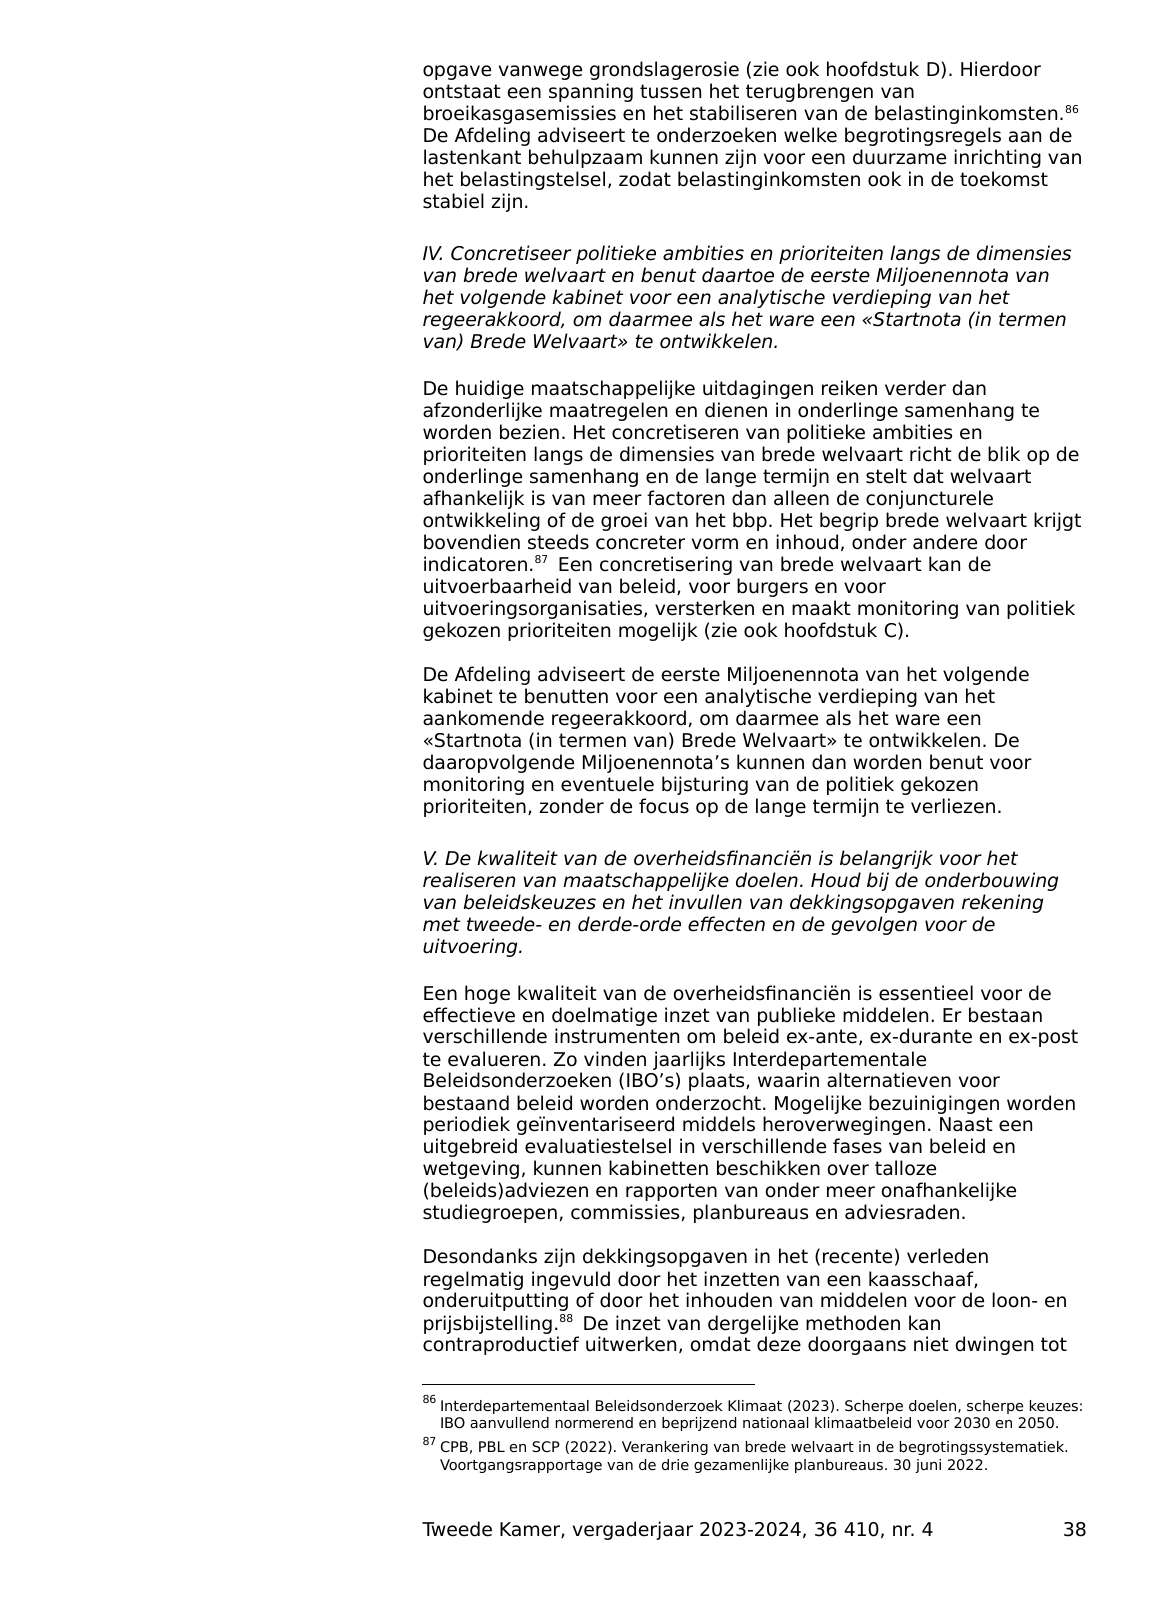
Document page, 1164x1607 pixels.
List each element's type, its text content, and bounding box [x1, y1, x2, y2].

text De huidige maatschappelijke uitdagingen reiken verder dan afzonderlijke maatregelen en dienen in onderlinge samenhang te worden bezien. Het concretiseren van politieke ambities en prioriteiten langs de dimensies van brede welvaart richt de blik op de onderlinge samenhang en de lange termijn en stelt dat welvaart afhankelijk is van meer factoren dan alleen de conjuncturele ontwikkeling of de groei van het bbp. Het begrip brede welvaart krijgt bovendien steeds concreter vorm en inhoud, onder andere door indicatoren. Een concretisering van brede welvaart kan de uitvoerbaarheid van beleid, voor burgers en voor uitvoeringsorganisaties, versterken en maakt monitoring van politiek gekozen prioriteiten mogelijk (zie ook hoofdstuk C). [422, 378, 1087, 642]
subtitle IV. Concretiseer politieke ambities en prioriteiten langs de dimensies van brede welvaart en benut daartoe de eerste Miljoenennota van het volgende kabinet voor een analytische verdieping van het regeerakkoord, om daarmee als het ware een «Startnota (in termen van) Brede Welvaart» te ontwikkelen. [422, 243, 1087, 353]
text De Afdeling adviseert de eerste Miljoenennota van het volgende kabinet te benutten voor een analytische verdieping van het aankomende regeerakkoord, om daarmee als het ware een «Startnota (in termen van) Brede Welvaart» te ontwikkelen. De daaropvolgende Miljoenennota’s kunnen dan worden benut voor monitoring en eventuele bijsturing van de politiek gekozen prioriteiten, zonder de focus op de lange termijn te verliezen. [422, 664, 1087, 818]
text CPB, PBL en SCP (2022). Verankering van brede welvaart in de begrotingssystematiek. Voortgangsrapportage van de drie gezamenlijke planbureaus. 30 juni 2022. [422, 1435, 1087, 1474]
text Interdepartementaal Beleidsonderzoek Klimaat (2023). Scherpe doelen, scherpe keuzes: IBO aanvullend normerend en beprijzend nationaal klimaatbeleid voor 2030 en 2050. [422, 1393, 1087, 1432]
text Desondanks zijn dekkingsopgaven in het (recente) verleden regelmatig ingevuld door het inzetten van een kaasschaaf, onderuitputting of door het inhouden van middelen voor de loon- en prijsbijstelling. De inzet van dergelijke methoden kan contraproductief uitwerken, omdat deze doorgaans niet dwingen tot [422, 1246, 1087, 1356]
text opgave vanwege grondslagerosie (zie ook hoofdstuk D). Hierdoor ontstaat een spanning tussen het terugbrengen van broeikasgasemissies en het stabiliseren van de belastinginkomsten. De Afdeling adviseert te onderzoeken welke begrotingsregels aan de lastenkant behulpzaam kunnen zijn voor een duurzame inrichting van het belastingstelsel, zodat belastinginkomsten ook in de toekomst stabiel zijn. [422, 59, 1087, 213]
subtitle V. De kwaliteit van de overheidsfinanciën is belangrijk voor het realiseren van maatschappelijke doelen. Houd bij de onderbouwing van beleidskeuzes en het invullen van dekkingsopgaven rekening met tweede- en derde-orde effecten en de gevolgen voor de uitvoering. [422, 848, 1087, 957]
text Een hoge kwaliteit van de overheidsfinanciën is essentieel voor de effectieve en doelmatige inzet van publieke middelen. Er bestaan verschillende instrumenten om beleid ex-ante, ex-durante en ex-post te evalueren. Zo vinden jaarlijks Interdepartementale Beleidsonderzoeken (IBO’s) plaats, waarin alternatieven voor bestaand beleid worden onderzocht. Mogelijke bezuinigingen worden periodiek geïnventariseerd middels heroverwegingen. Naast een uitgebreid evaluatiestelsel in verschillende fases van beleid en wetgeving, kunnen kabinetten beschikken over talloze (beleids)adviezen en rapporten van onder meer onafhankelijke studiegroepen, commissies, planbureaus en adviesraden. [422, 982, 1087, 1224]
